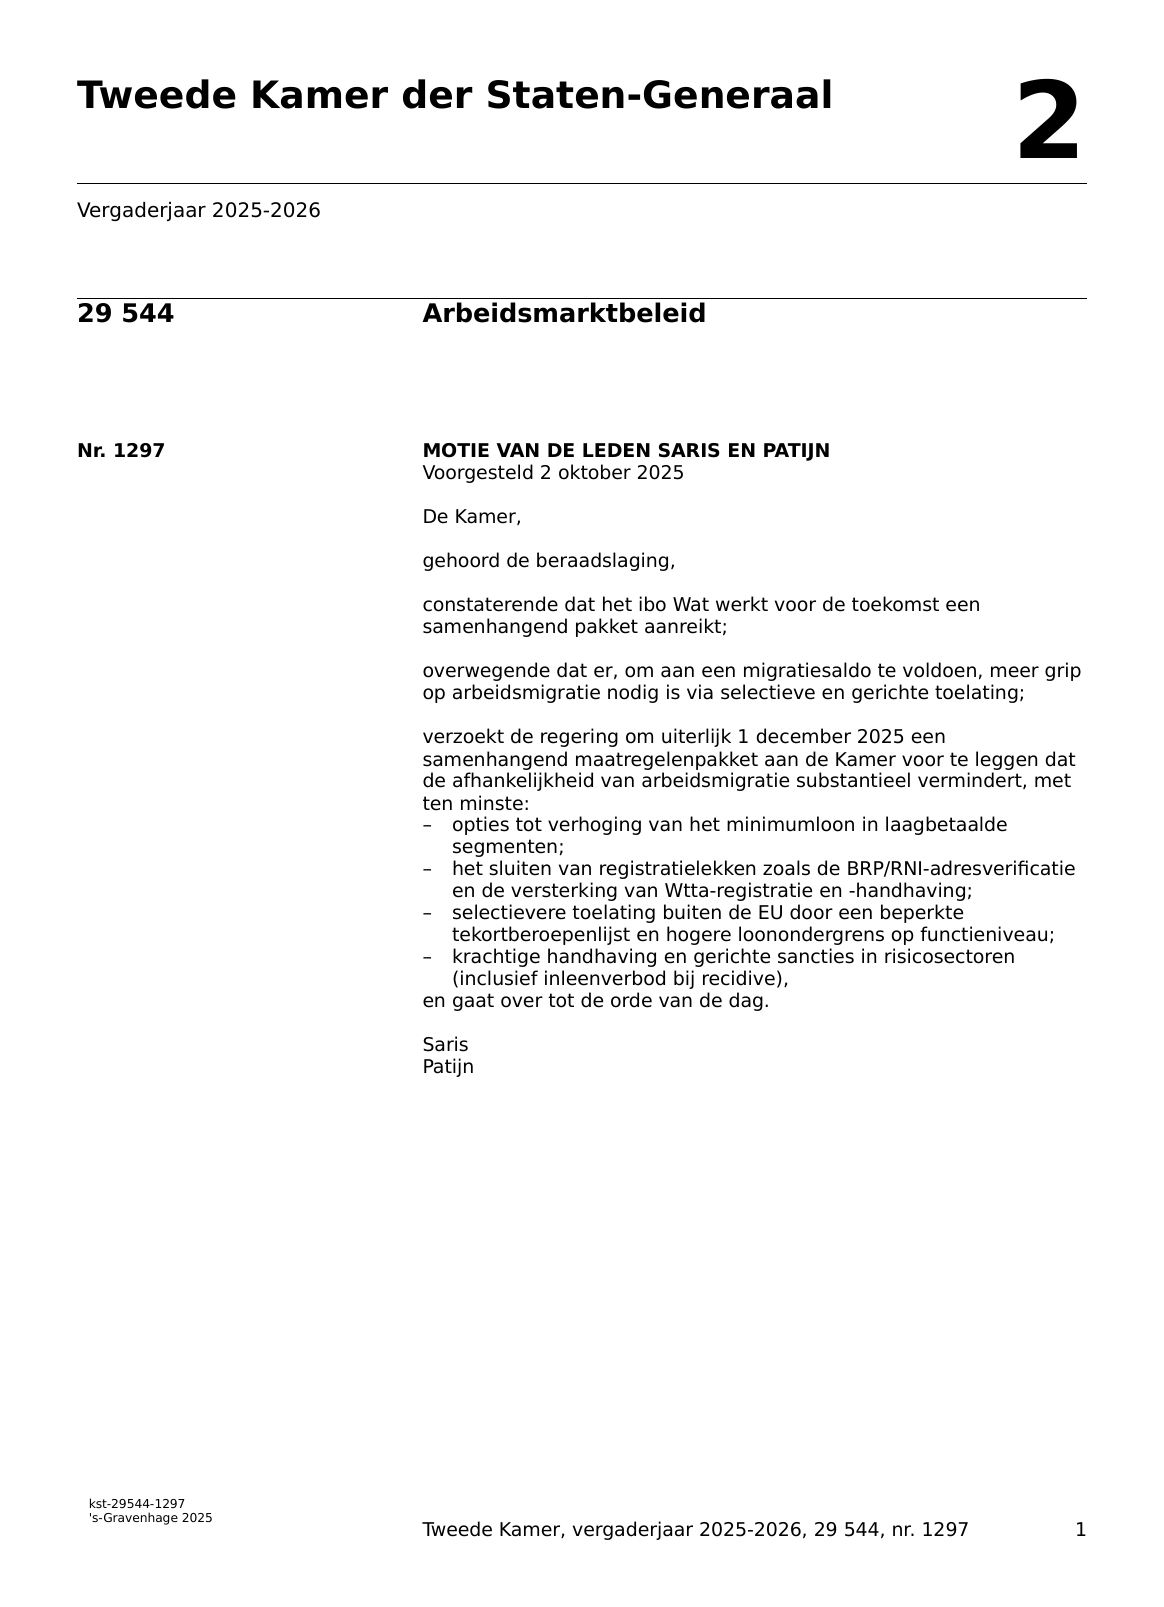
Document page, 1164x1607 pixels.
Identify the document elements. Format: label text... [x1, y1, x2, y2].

text – selectievere toelating buiten de EU door een beperkte tekortberoepenlijst en hogere loonondergrens op functieniveau; [422, 902, 1087, 946]
text De Kamer, [422, 506, 1087, 528]
text – opties tot verhoging van het minimumloon in laagbetaalde segmenten; [422, 814, 1087, 858]
text constaterende dat het ibo Wat werkt voor de toekomst een samenhangend pakket aanreikt; [422, 594, 1087, 638]
table_cell Vergaderjaar 2025-2026 [77, 184, 1087, 298]
text 's-Gravenhage 2025 [88, 1511, 323, 1525]
table_header Tweede Kamer der Staten-Generaal [77, 59, 886, 183]
table_header 2 [886, 59, 1087, 183]
text Patijn [422, 1056, 1087, 1078]
text overwegende dat er, om aan een migratiesaldo te voldoen, meer grip op arbeidsmigratie nodig is via selectieve en gerichte toelating; [422, 660, 1087, 704]
text – krachtige handhaving en gerichte sancties in risicosectoren (inclusief inleenverbod bij recidive), [422, 946, 1087, 990]
text kst-29544-1297 [88, 1497, 323, 1511]
subtitle 29 544 Arbeidsmarktbeleid [77, 299, 1087, 329]
text Saris [422, 1034, 1087, 1056]
text gehoord de beraadslaging, [422, 550, 1087, 572]
text – het sluiten van registratielekken zoals de BRP/RNI-adresverificatie en de versterking van Wtta-registratie en -handhaving; [422, 858, 1087, 902]
text en gaat over tot de orde van de dag. [422, 990, 1087, 1012]
text verzoekt de regering om uiterlijk 1 december 2025 een samenhangend maatregelenpakket aan de Kamer voor te leggen dat de afhankelijkheid van arbeidsmigratie substantieel vermindert, met ten minste: [422, 726, 1087, 814]
text Voorgesteld 2 oktober 2025 [422, 462, 1087, 484]
subtitle Nr. 1297 MOTIE VAN DE LEDEN SARIS EN PATIJN [77, 440, 1087, 462]
